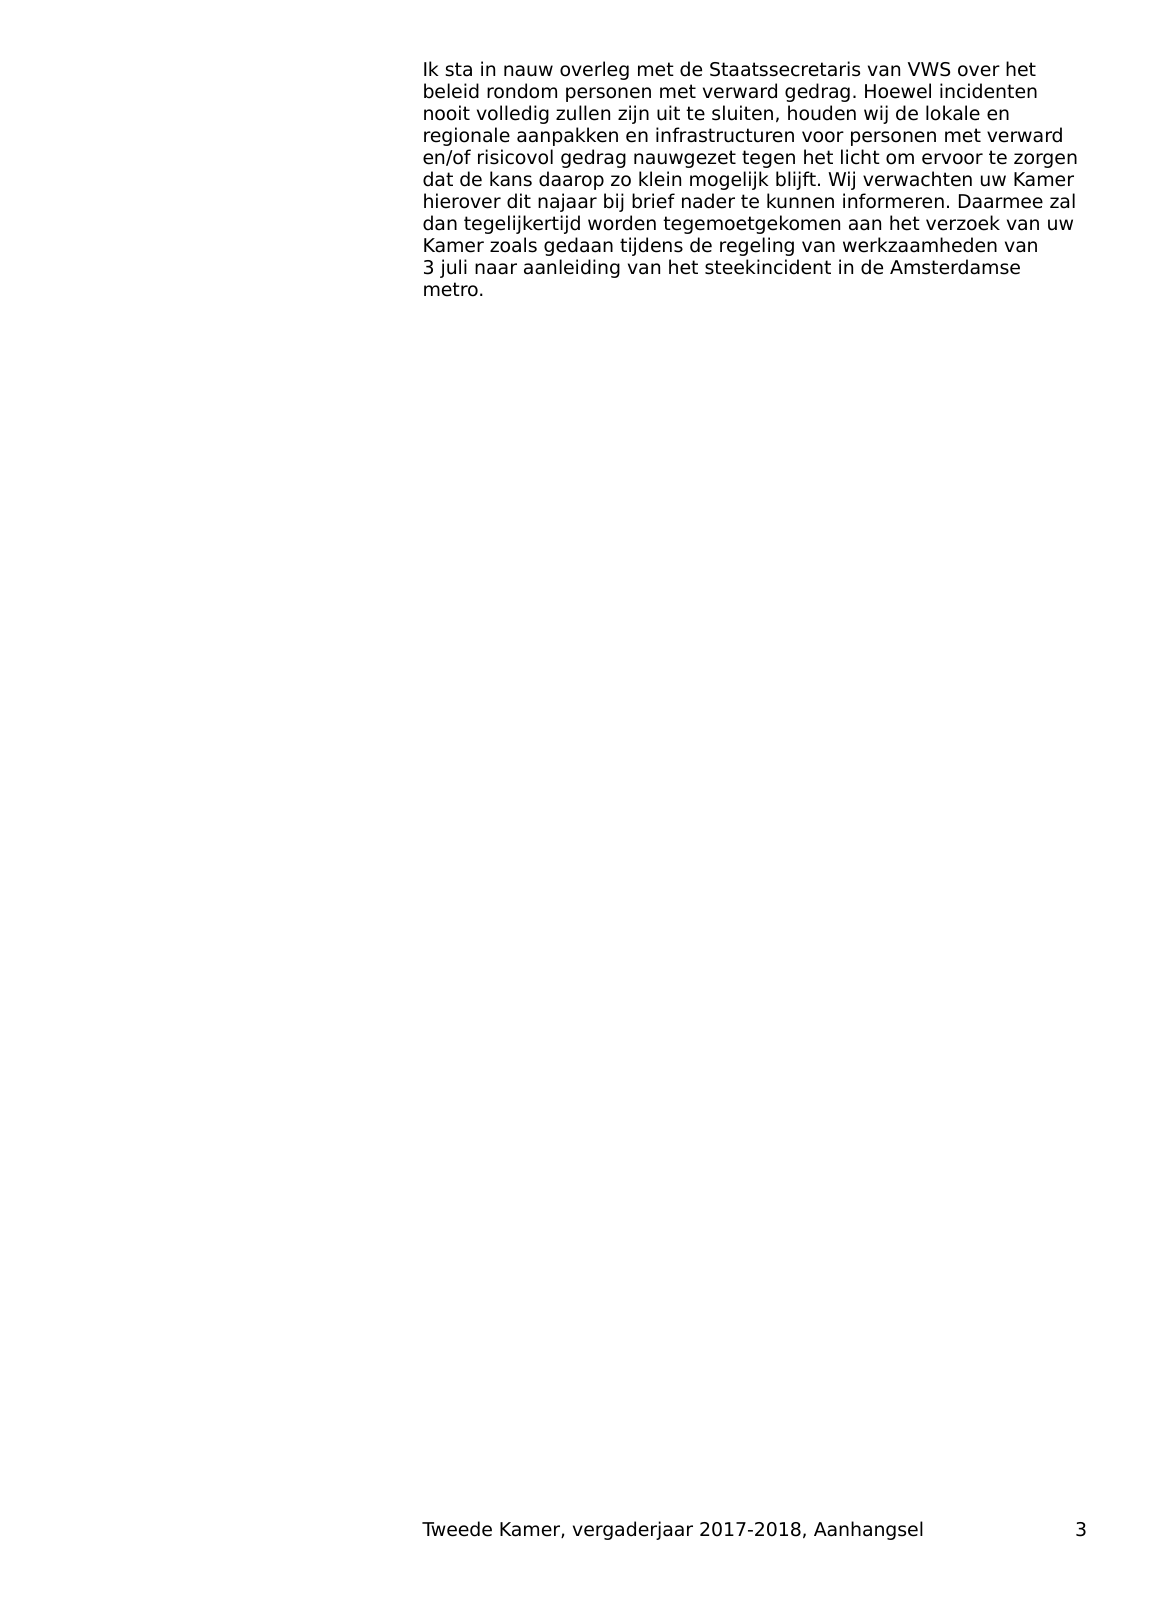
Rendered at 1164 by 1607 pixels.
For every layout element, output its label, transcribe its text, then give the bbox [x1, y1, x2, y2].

text Ik sta in nauw overleg met de Staatssecretaris van VWS over het beleid rondom personen met verward gedrag. Hoewel incidenten nooit volledig zullen zijn uit te sluiten, houden wij de lokale en regionale aanpakken en infrastructuren voor personen met verward en/of risicovol gedrag nauwgezet tegen het licht om ervoor te zorgen dat de kans daarop zo klein mogelijk blijft. Wij verwachten uw Kamer hierover dit najaar bij brief nader te kunnen informeren. Daarmee zal dan tegelijkertijd worden tegemoetgekomen aan het verzoek van uw Kamer zoals gedaan tijdens de regeling van werkzaamheden van 3 juli naar aanleiding van het steekincident in de Amsterdamse metro. [422, 59, 1087, 301]
